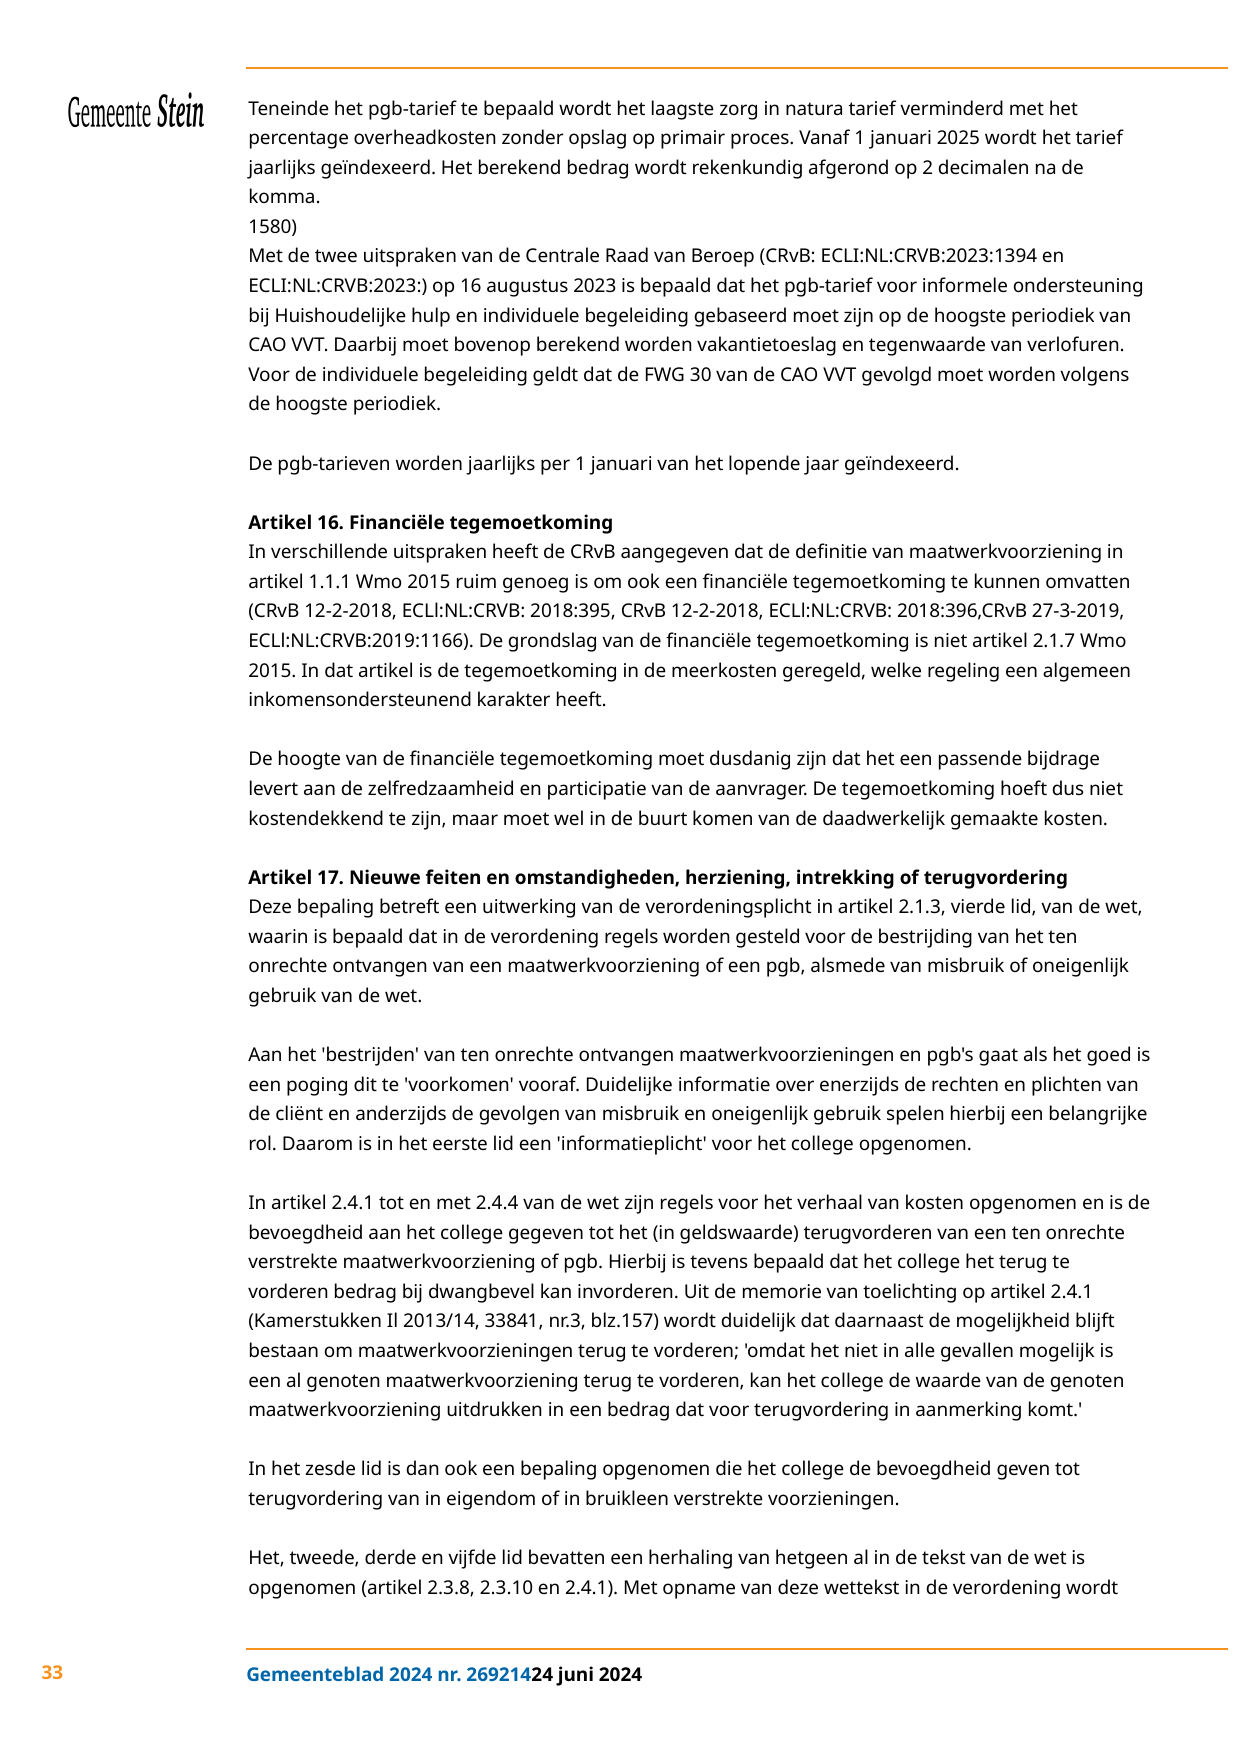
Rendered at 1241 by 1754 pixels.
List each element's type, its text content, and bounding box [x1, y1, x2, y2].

text Deze bepaling betreft een uitwerking van de verordeningsplicht in artikel 2.1.3, vierde lid, van de wet, waarin is bepaald dat in de verordening regels worden gesteld voor de bestrijding van het ten onrechte ontvangen van een maatwerkvoorziening of een pgb, alsmede van misbruik of oneigenlijk gebruik van de wet. [248, 893, 1152, 1008]
text 1580) [248, 213, 1152, 239]
text Aan het 'bestrijden' van ten onrechte ontvangen maatwerkvoorzieningen en pgb's gaat als het goed is een poging dit te 'voorkomen' vooraf. Duidelijke informatie over enerzijds de rechten en plichten van de cliënt en anderzijds de gevolgen van misbruik en oneigenlijk gebruik spelen hierbij een belangrijke rol. Daarom is in het eerste lid een 'informatieplicht' voor het college opgenomen. [248, 1041, 1152, 1156]
text Met de twee uitspraken van de Centrale Raad van Beroep (CRvB: ECLI:NL:CRVB:2023:1394 en ECLI:NL:CRVB:2023:) op 16 augustus 2023 is bepaald dat het pgb-tarief voor informele ondersteuning bij Huishoudelijke hulp en individuele begeleiding gebaseerd moet zijn op de hoogste periodiek van CAO VVT. Daarbij moet bovenop berekend worden vakantietoeslag en tegenwaarde van verlofuren. Voor de individuele begeleiding geldt dat de FWG 30 van de CAO VVT gevolgd moet worden volgens de hoogste periodiek. [248, 243, 1152, 416]
text In het zesde lid is dan ook een bepaling opgenomen die het college de bevoegdheid geven tot terugvordering van in eigendom of in bruikleen verstrekte voorzieningen. [248, 1456, 1152, 1511]
text In verschillende uitspraken heeft de CRvB aangegeven dat de definitie van maatwerkvoorziening in artikel 1.1.1 Wmo 2015 ruim genoeg is om ook een financiële tegemoetkoming te kunnen omvatten (CRvB 12-2-2018, ECLl:NL:CRVB: 2018:395, CRvB 12-2-2018, ECLl:NL:CRVB: 2018:396,CRvB 27-3-2019, ECLl:NL:CRVB:2019:1166). De grondslag van de financiële tegemoetkoming is niet artikel 2.1.7 Wmo 2015. In dat artikel is de tegemoetkoming in de meerkosten geregeld, welke regeling een algemeen inkomensondersteunend karakter heeft. [248, 538, 1152, 712]
text Het, tweede, derde en vijfde lid bevatten een herhaling van hetgeen al in de tekst van de wet is opgenomen (artikel 2.3.8, 2.3.10 en 2.4.1). Met opname van deze wettekst in de verordening wordt [248, 1544, 1152, 1600]
picture [41, 47, 231, 172]
text In artikel 2.4.1 tot en met 2.4.4 van de wet zijn regels voor het verhaal van kosten opgenomen en is de bevoegdheid aan het college gegeven tot het (in geldswaarde) terugvorderen van een ten onrechte verstrekte maatwerkvoorziening of pgb. Hierbij is tevens bepaald dat het college het terug te vorderen bedrag bij dwangbevel kan invorderen. Uit de memorie van toelichting op artikel 2.4.1 (Kamerstukken Il 2013/14, 33841, nr.3, blz.157) wordt duidelijk dat daarnaast de mogelijkheid blijft bestaan om maatwerkvoorzieningen terug te vorderen; 'omdat het niet in alle gevallen mogelijk is een al genoten maatwerkvoorziening terug te vorderen, kan het college de waarde van de genoten maatwerkvoorziening uitdrukken in een bedrag dat voor terugvordering in aanmerking komt.' [248, 1189, 1152, 1422]
text Artikel 17. Nieuwe feiten en omstandigheden, herziening, intrekking of terugvordering [248, 864, 1152, 890]
text De pgb-tarieven worden jaarlijks per 1 januari van het lopende jaar geïndexeerd. [248, 450, 1152, 476]
text Teneinde het pgb-tarief te bepaald wordt het laagste zorg in natura tarief verminderd met het percentage overheadkosten zonder opslag op primair proces. Vanaf 1 januari 2025 wordt het tarief jaarlijks geïndexeerd. Het berekend bedrag wordt rekenkundig afgerond op 2 decimalen na de komma. [248, 95, 1152, 209]
text Artikel 16. Financiële tegemoetkoming [248, 509, 1152, 535]
text De hoogte van de financiële tegemoetkoming moet dusdanig zijn dat het een passende bijdrage levert aan de zelfredzaamheid en participatie van de aanvrager. De tegemoetkoming hoeft dus niet kostendekkend te zijn, maar moet wel in de buurt komen van de daadwerkelijk gemaakte kosten. [248, 746, 1152, 831]
